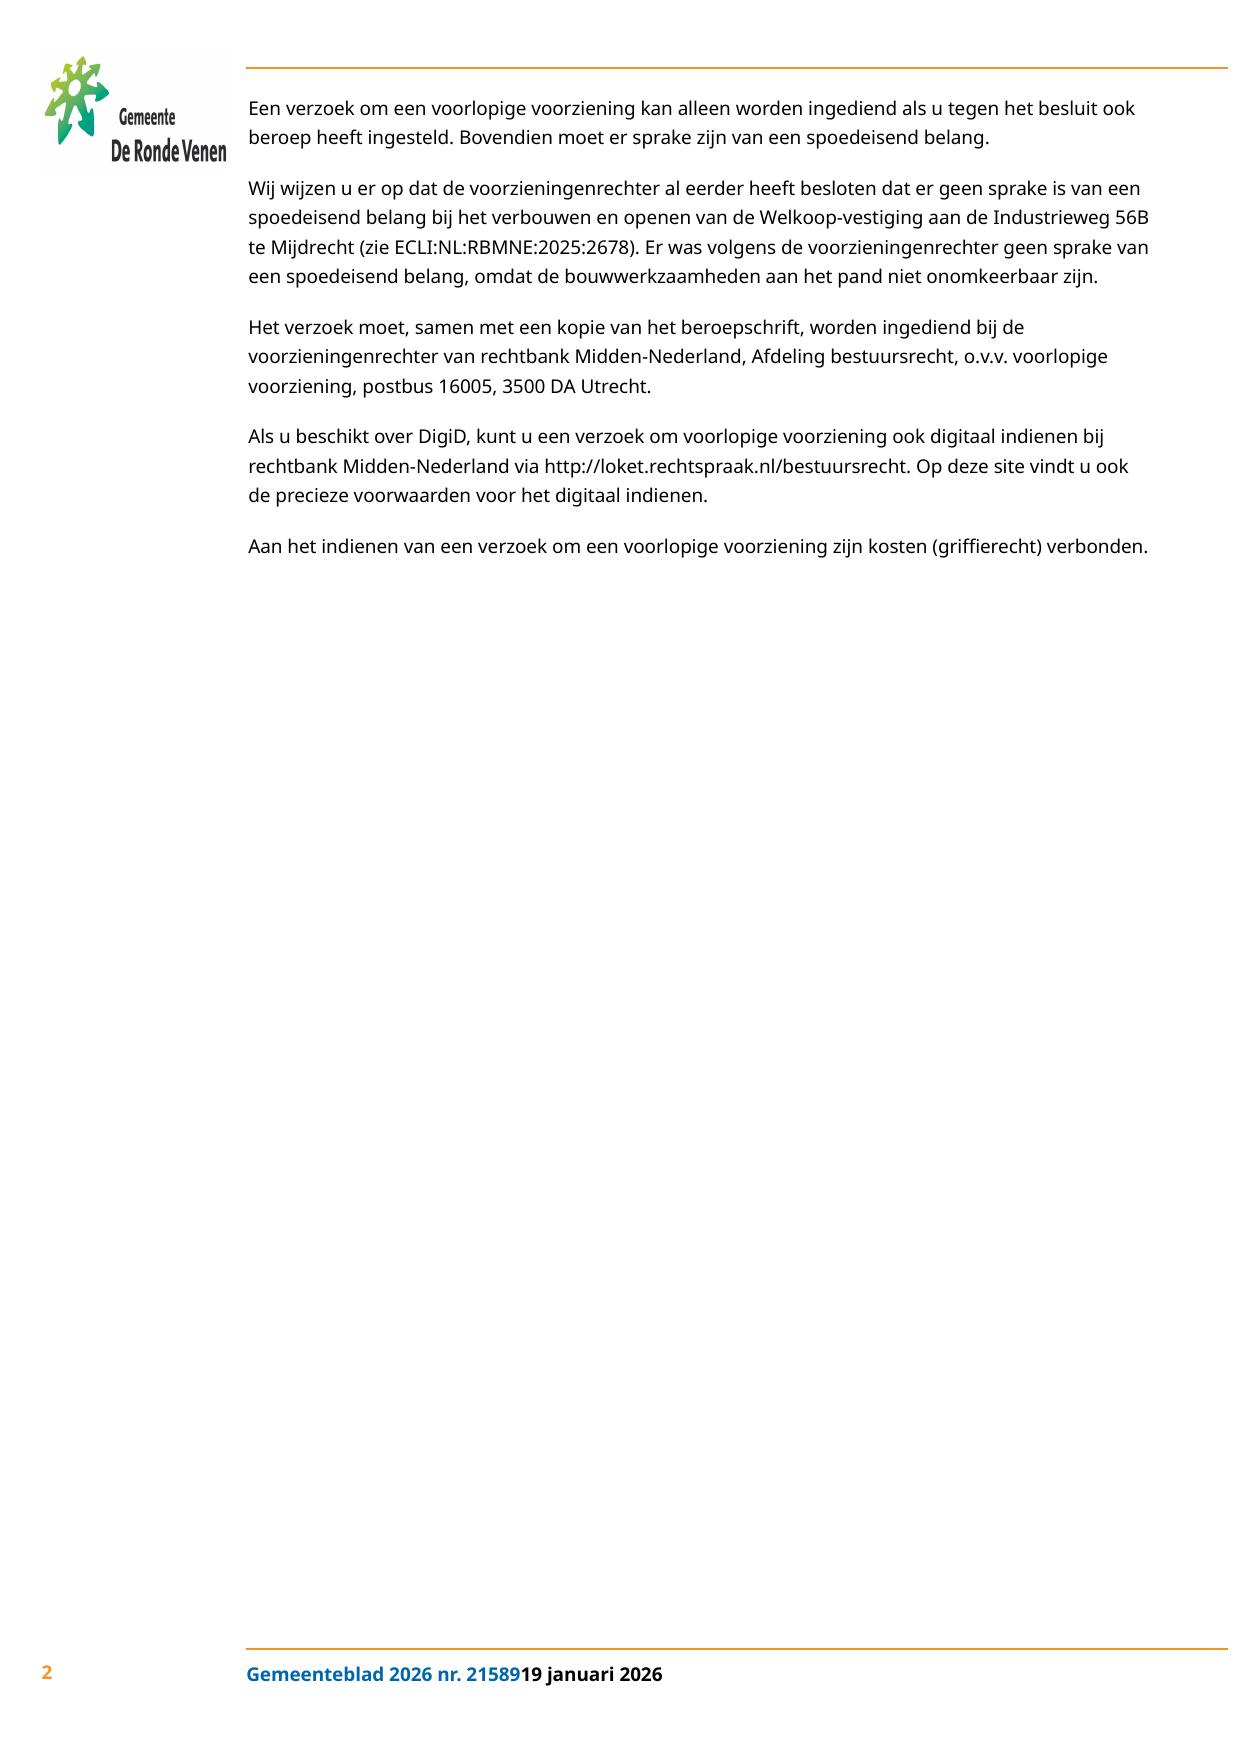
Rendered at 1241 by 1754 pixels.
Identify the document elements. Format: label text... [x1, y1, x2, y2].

picture [41, 47, 231, 172]
text Wij wijzen u er op dat de voorzieningenrechter al eerder heeft besloten dat er geen sprake is van een spoedeisend belang bij het verbouwen en openen van de Welkoop-vestiging aan de Industrieweg 56B te Mijdrecht (zie ECLI:NL:RBMNE:2025:2678). Er was volgens de voorzieningenrechter geen sprake van een spoedeisend belang, omdat de bouwwerkzaamheden aan het pand niet onomkeerbaar zijn. [248, 175, 1152, 289]
text Aan het indienen van een verzoek om een voorlopige voorziening zijn kosten (griffierecht) verbonden. [248, 533, 1152, 559]
text Als u beschikt over DigiD, kunt u een verzoek om voorlopige voorziening ook digitaal indienen bij rechtbank Midden-Nederland via http://loket.rechtspraak.nl/bestuursrecht. Op deze site vindt u ook de precieze voorwaarden voor het digitaal indienen. [248, 423, 1152, 508]
text Een verzoek om een voorlopige voorziening kan alleen worden ingediend als u tegen het besluit ook beroep heeft ingesteld. Bovendien moet er sprake zijn van een spoedeisend belang. [248, 95, 1152, 150]
text Het verzoek moet, samen met een kopie van het beroepschrift, worden ingediend bij de voorzieningenrechter van rechtbank Midden-Nederland, Afdeling bestuursrecht, o.v.v. voorlopige voorziening, postbus 16005, 3500 DA Utrecht. [248, 314, 1152, 399]
